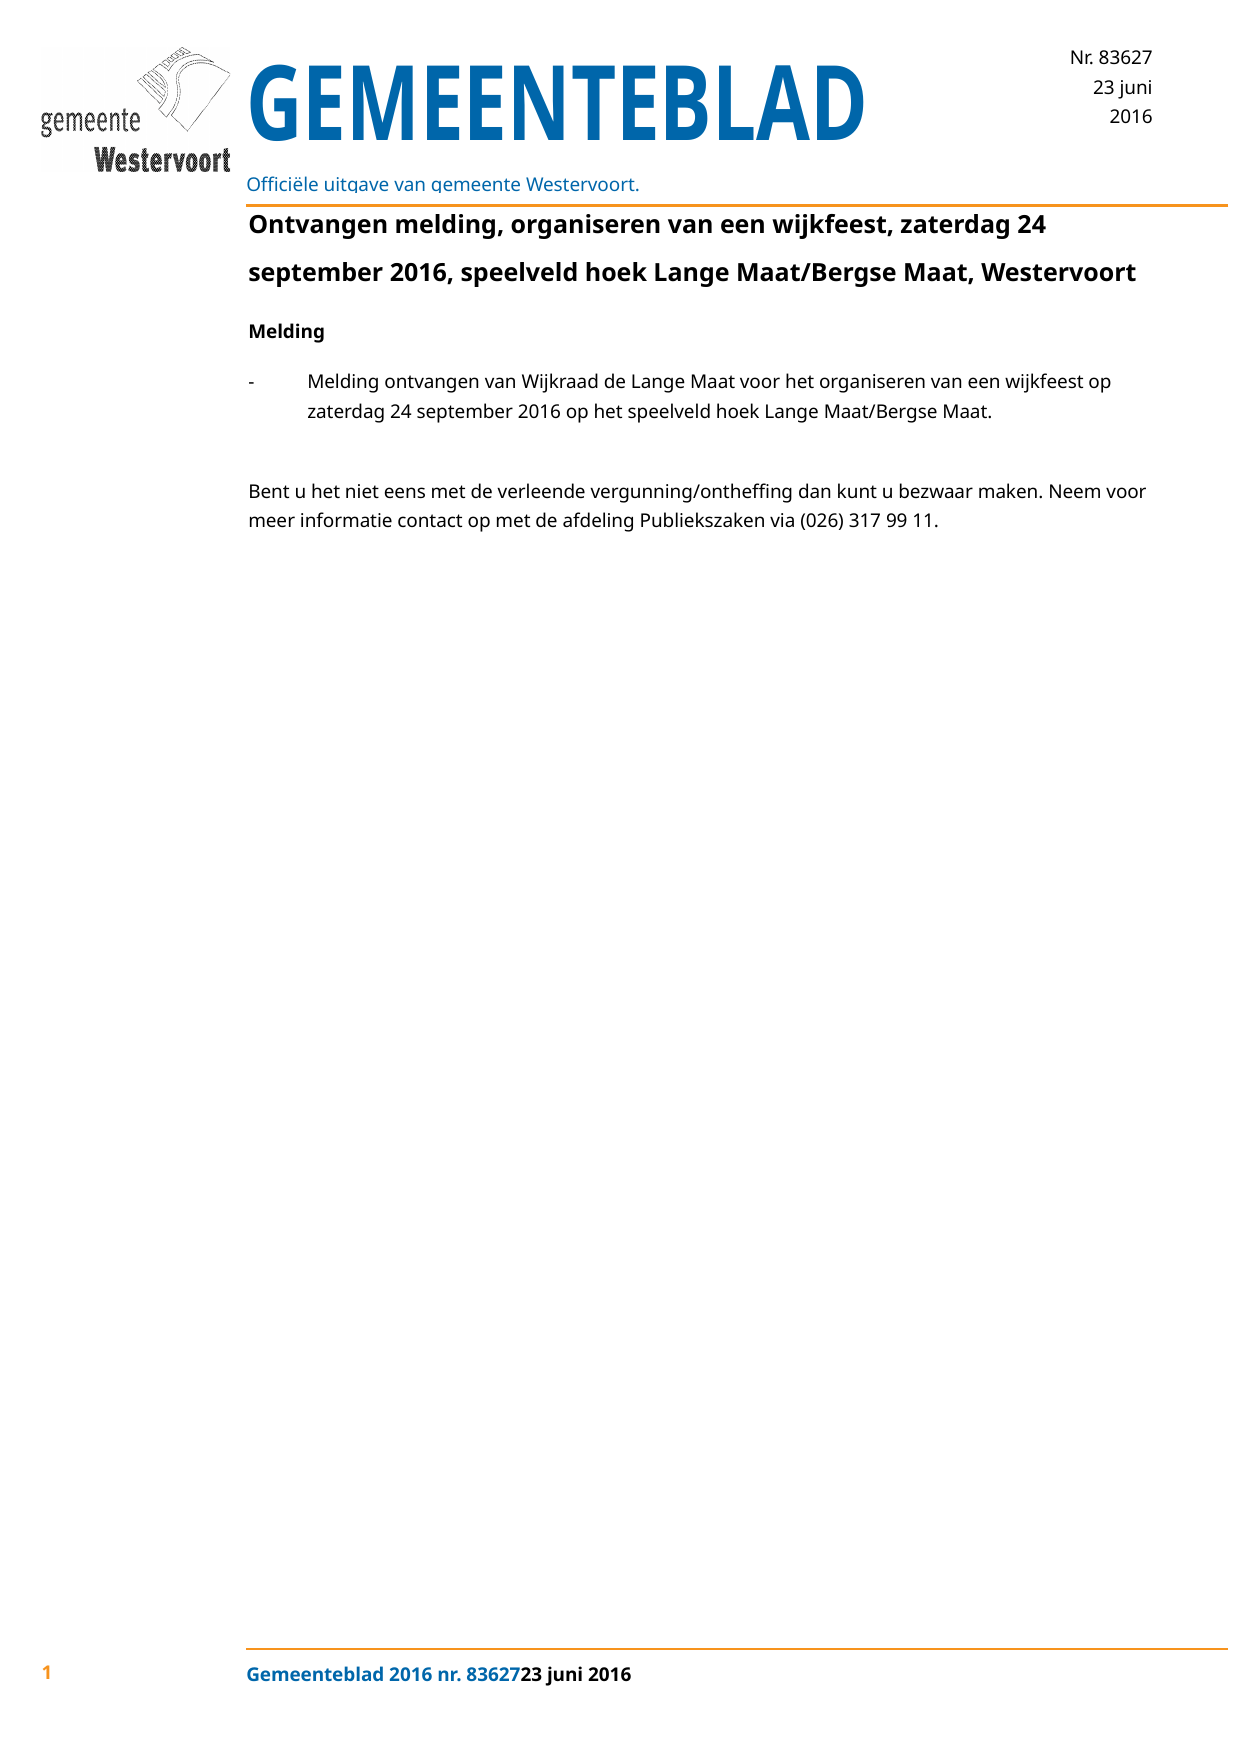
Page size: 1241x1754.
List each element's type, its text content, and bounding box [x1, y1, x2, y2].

picture [41, 47, 231, 172]
text Bent u het niet eens met de verleende vergunning/ontheffing dan kunt u bezwaar maken. Neem voor meer informatie contact op met de afdeling Publiekszaken via (026) 317 99 11. [248, 478, 1152, 533]
text Ontvangen melding, organiseren van een wijkfeest, zaterdag 24 september 2016, speelveld hoek Lange Maat/Bergse Maat, Westervoort [248, 207, 1152, 288]
list Melding ontvangen van Wijkraad de Lange Maat voor het organiseren van een wijkfeest op zaterdag 24 september 2016 op het speelveld hoek Lange Maat/Bergse Maat. [248, 368, 1152, 424]
text Melding [248, 318, 1152, 344]
